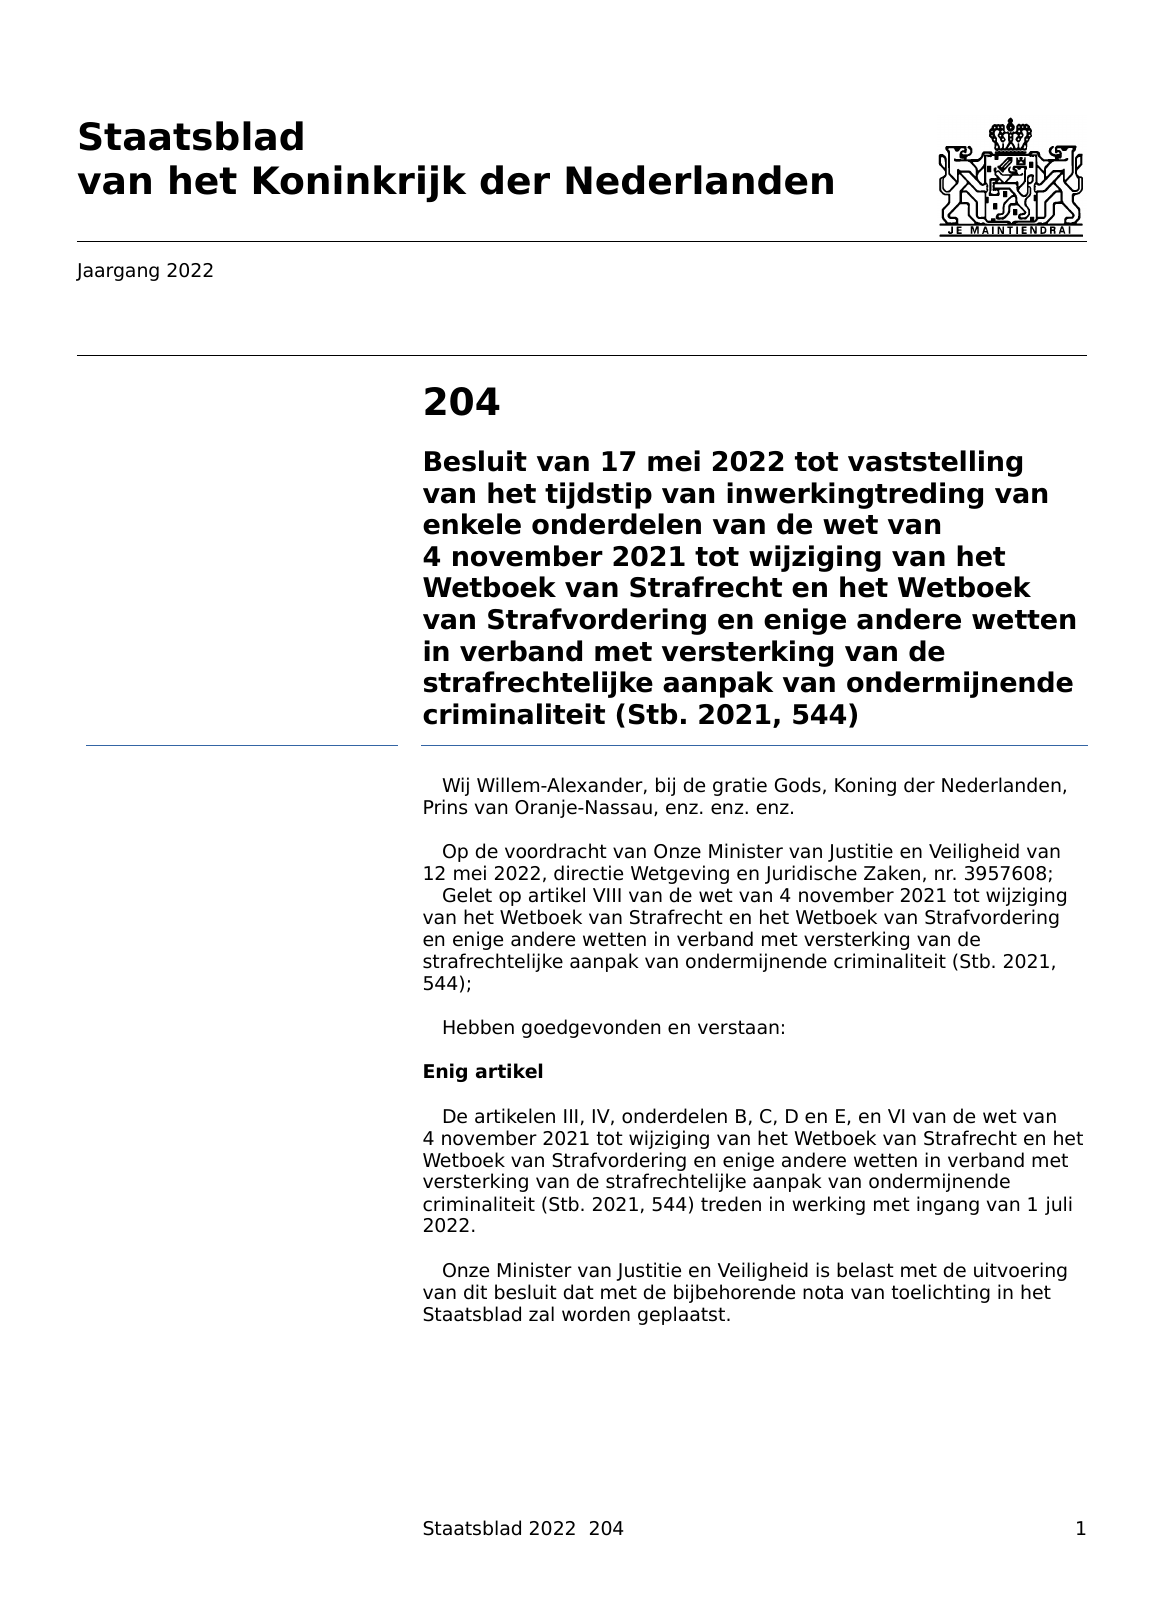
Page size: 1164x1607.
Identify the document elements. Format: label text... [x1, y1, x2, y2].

subtitle 204 [422, 381, 1087, 424]
picture [936, 115, 1087, 240]
table_cell Jaargang 2022 [77, 242, 1087, 355]
table_header [886, 100, 1087, 241]
text De artikelen III, IV, onderdelen B, C, D en E, en VI van de wet van 4 november 2021 tot wijziging van het Wetboek van Strafrecht en het Wetboek van Strafvordering en enige andere wetten in verband met versterking van de strafrechtelijke aanpak van ondermijnende criminaliteit (Stb. 2021, 544) treden in werking met ingang van 1 juli 2022. [422, 1106, 1087, 1237]
text Besluit van 17 mei 2022 tot vaststelling van het tijdstip van inwerkingtreding van enkele onderdelen van de wet van 4 november 2021 tot wijziging van het Wetboek van Strafrecht en het Wetboek van Strafvordering en enige andere wetten in verband met versterking van de strafrechtelijke aanpak van ondermijnende criminaliteit (Stb. 2021, 544) [422, 447, 1087, 731]
subtitle Enig artikel [422, 1061, 1087, 1083]
text Onze Minister van Justitie en Veiligheid is belast met de uitvoering van dit besluit dat met de bijbehorende nota van toelichting in het Staatsblad zal worden geplaatst. [422, 1259, 1087, 1326]
table_header Staatsblad van het Koninkrijk der Nederlanden [77, 100, 886, 241]
text Op de voordracht van Onze Minister van Justitie en Veiligheid van 12 mei 2022, directie Wetgeving en Juridische Zaken, nr. 3957608; [422, 841, 1087, 885]
text Wij Willem-Alexander, bij de gratie Gods, Koning der Nederlanden, Prins van Oranje-Nassau, enz. enz. enz. [422, 775, 1087, 819]
text Hebben goedgevonden en verstaan: [422, 1017, 1087, 1039]
text Gelet op artikel VIII van de wet van 4 november 2021 tot wijziging van het Wetboek van Strafrecht en het Wetboek van Strafvordering en enige andere wetten in verband met versterking van de strafrechtelijke aanpak van ondermijnende criminaliteit (Stb. 2021, 544); [422, 885, 1087, 995]
